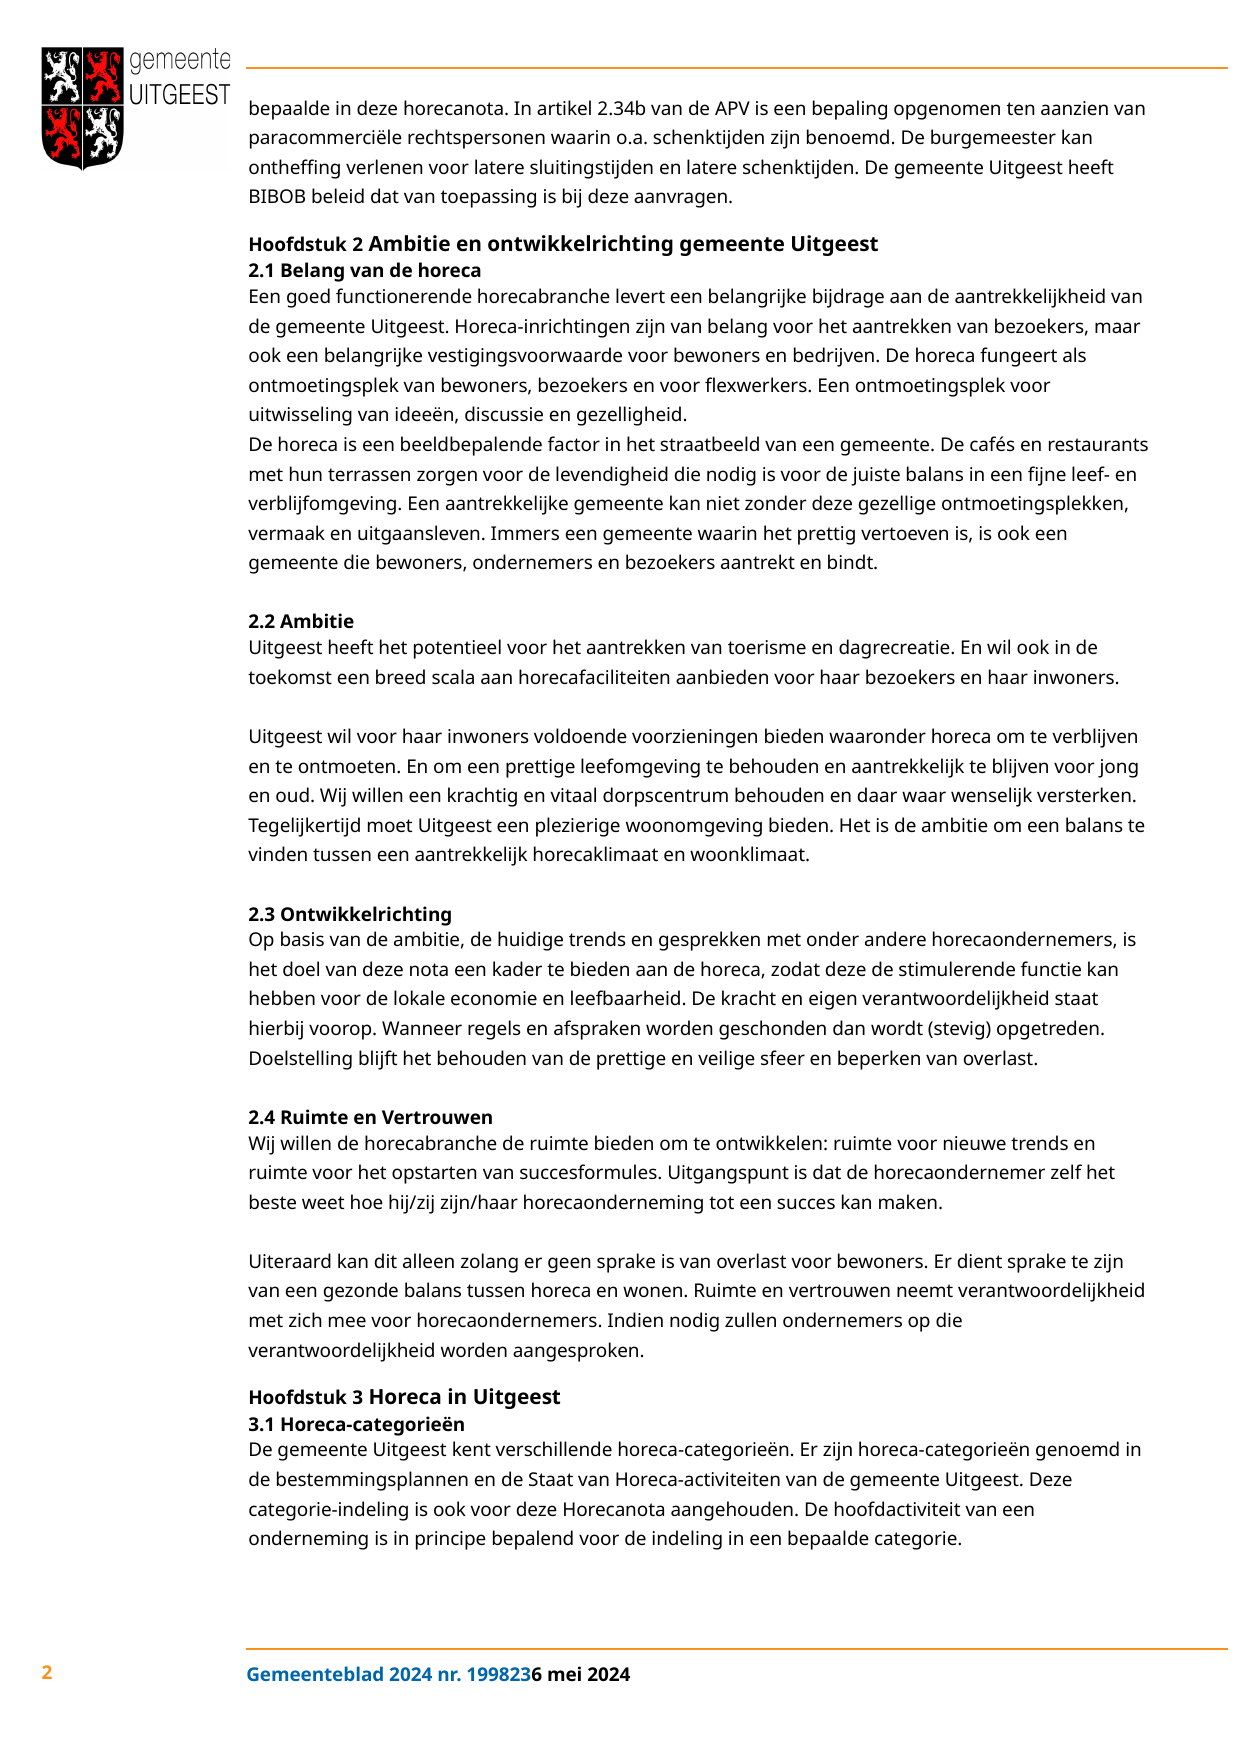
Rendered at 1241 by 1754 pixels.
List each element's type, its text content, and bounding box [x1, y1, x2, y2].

text De gemeente Uitgeest kent verschillende horeca-categorieën. Er zijn horeca-categorieën genoemd in de bestemmingsplannen en de Staat van Horeca-activiteiten van de gemeente Uitgeest. Deze categorie-indeling is ook voor deze Horecanota aangehouden. De hoofdactiviteit van een onderneming is in principe bepalend voor de indeling in een bepaalde categorie. [248, 1437, 1152, 1551]
text Uiteraard kan dit alleen zolang er geen sprake is van overlast voor bewoners. Er dient sprake te zijn van een gezonde balans tussen horeca en wonen. Ruimte en vertrouwen neemt verantwoordelijkheid met zich mee voor horecaondernemers. Indien nodig zullen ondernemers op die verantwoordelijkheid worden aangesproken. [248, 1248, 1152, 1362]
text Uitgeest heeft het potentieel voor het aantrekken van toerisme en dagrecreatie. En wil ook in de toekomst een breed scala aan horecafaciliteiten aanbieden voor haar bezoekers en haar inwoners. [248, 634, 1152, 690]
text Op basis van de ambitie, de huidige trends en gesprekken met onder andere horecaondernemers, is het doel van deze nota een kader te bieden aan de horeca, zodat deze de stimulerende functie kan hebben voor de lokale economie en leefbaarheid. De kracht en eigen verantwoordelijkheid staat hierbij voorop. Wanneer regels en afspraken worden geschonden dan wordt (stevig) opgetreden. Doelstelling blijft het behouden van de prettige en veilige sfeer en beperken van overlast. [248, 926, 1152, 1071]
picture [41, 47, 231, 172]
text 2.1 Belang van de horeca [248, 258, 1152, 283]
text 3.1 Horeca-categorieën [248, 1411, 1152, 1437]
text Hoofdstuk 2 Ambitie en ontwikkelrichting gemeente Uitgeest [248, 229, 1152, 258]
text Wij willen de horecabranche de ruimte bieden om te ontwikkelen: ruimte voor nieuwe trends en ruimte voor het opstarten van succesformules. Uitgangspunt is dat de horecaondernemer zelf het beste weet hoe hij/zij zijn/haar horecaonderneming tot een succes kan maken. [248, 1130, 1152, 1214]
text 2.3 Ontwikkelrichting [248, 901, 1152, 926]
text Uitgeest wil voor haar inwoners voldoende voorzieningen bieden waaronder horeca om te verblijven en te ontmoeten. En om een prettige leefomgeving te behouden en aantrekkelijk te blijven voor jong en oud. Wij willen een krachtig en vitaal dorpscentrum behouden en daar waar wenselijk versterken. Tegelijkertijd moet Uitgeest een plezierige woonomgeving bieden. Het is de ambitie om een balans te vinden tussen een aantrekkelijk horecaklimaat en woonklimaat. [248, 723, 1152, 867]
text De horeca is een beeldbepalende factor in het straatbeeld van een gemeente. De cafés en restaurants met hun terrassen zorgen voor de levendigheid die nodig is voor de juiste balans in een fijne leef- en verblijfomgeving. Een aantrekkelijke gemeente kan niet zonder deze gezellige ontmoetingsplekken, vermaak en uitgaansleven. Immers een gemeente waarin het prettig vertoeven is, is ook een gemeente die bewoners, ondernemers en bezoekers aantrekt en bindt. [248, 431, 1152, 575]
text 2.2 Ambitie [248, 609, 1152, 634]
text Hoofdstuk 3 Horeca in Uitgeest [248, 1382, 1152, 1411]
text 2.4 Ruimte en Vertrouwen [248, 1104, 1152, 1130]
text bepaalde in deze horecanota. In artikel 2.34b van de APV is een bepaling opgenomen ten aanzien van paracommerciële rechtspersonen waarin o.a. schenktijden zijn benoemd. De burgemeester kan ontheffing verlenen voor latere sluitingstijden en latere schenktijden. De gemeente Uitgeest heeft BIBOB beleid dat van toepassing is bij deze aanvragen. [248, 95, 1152, 209]
text Een goed functionerende horecabranche levert een belangrijke bijdrage aan de aantrekkelijkheid van de gemeente Uitgeest. Horeca-inrichtingen zijn van belang voor het aantrekken van bezoekers, maar ook een belangrijke vestigingsvoorwaarde voor bewoners en bedrijven. De horeca fungeert als ontmoetingsplek van bewoners, bezoekers en voor flexwerkers. Een ontmoetingsplek voor uitwisseling van ideeën, discussie en gezelligheid. [248, 283, 1152, 427]
